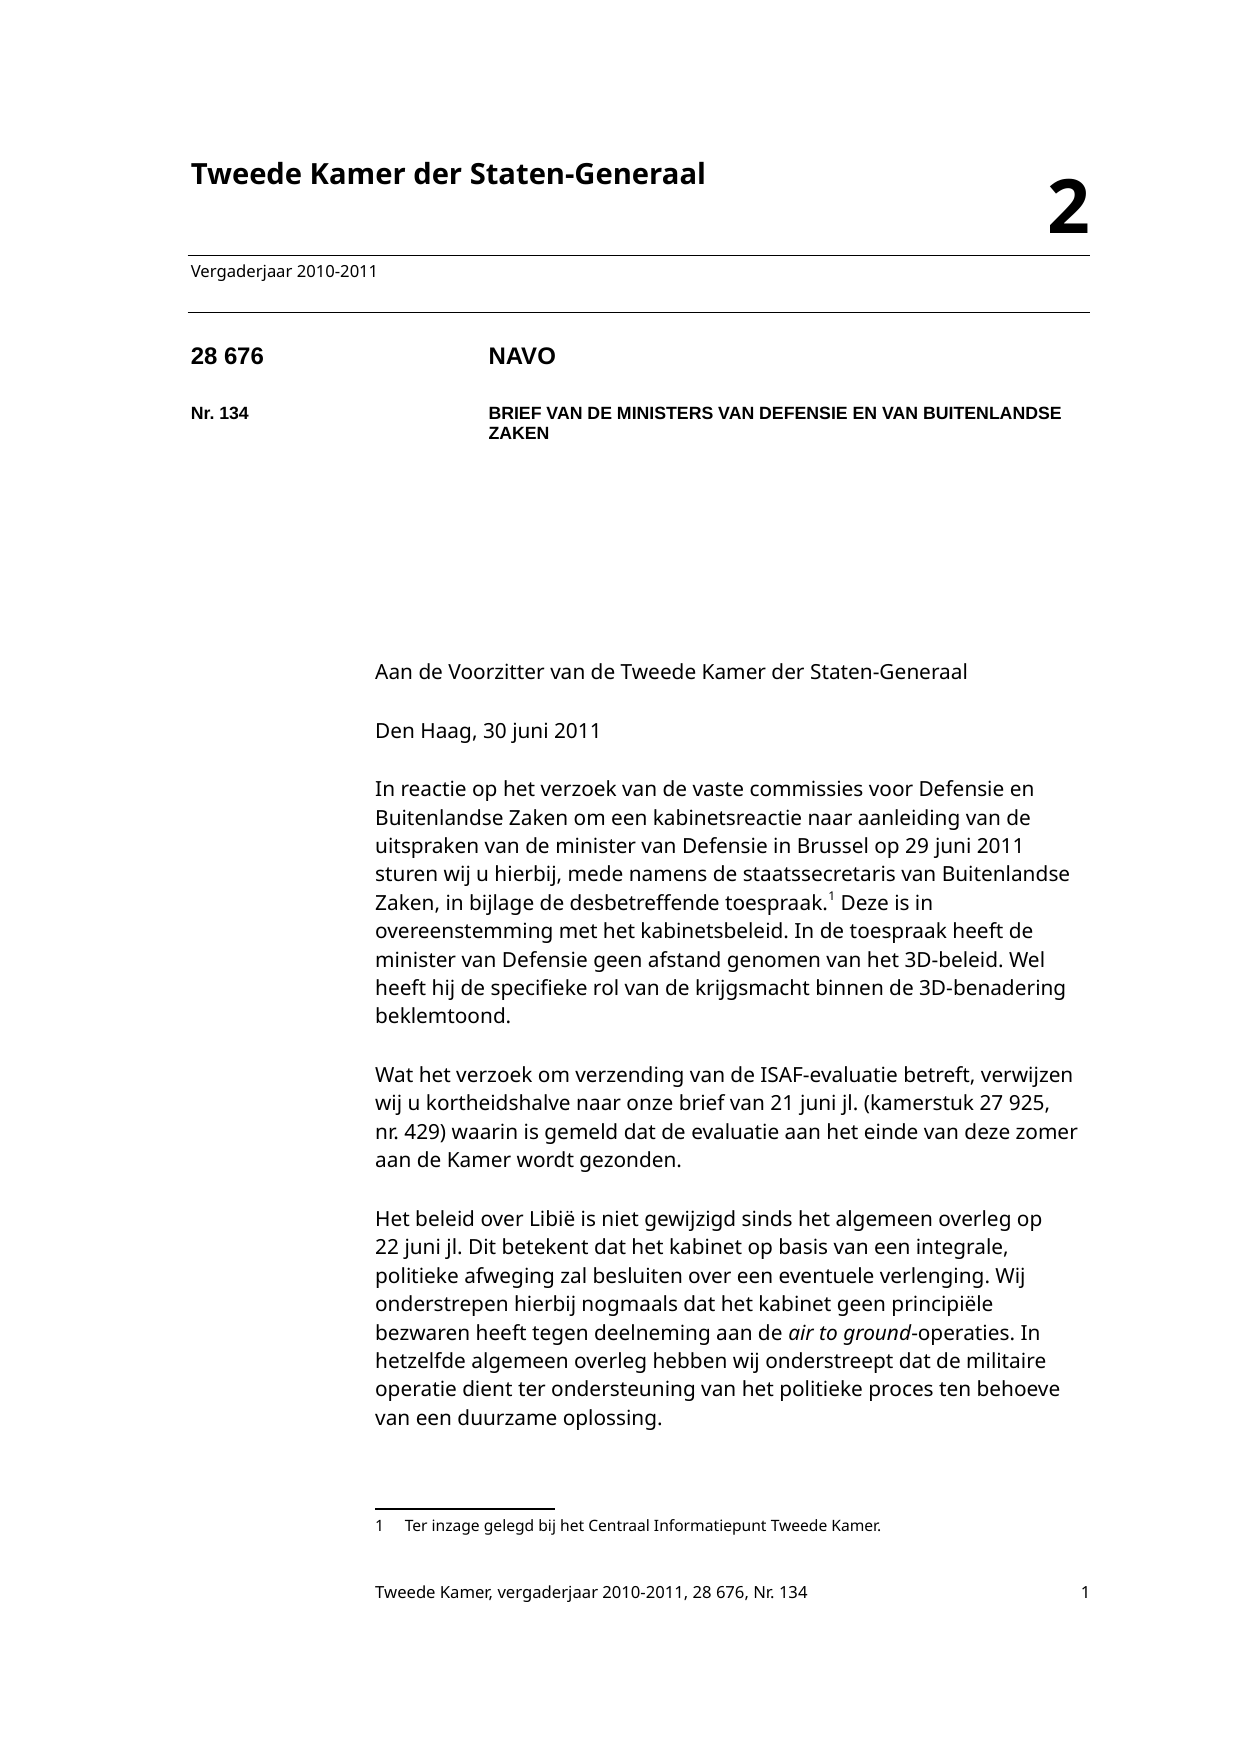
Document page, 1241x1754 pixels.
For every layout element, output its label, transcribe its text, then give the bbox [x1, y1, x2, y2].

table_cell [485, 313, 1090, 339]
table_cell 28 676 [188, 339, 485, 399]
table_cell Vergaderjaar 2010-2011 [188, 256, 485, 312]
table_header 2 [910, 150, 1090, 255]
text Den Haag, 30 juni 2011 [375, 716, 1090, 744]
text Het beleid over Libië is niet gewijzigd sinds het algemeen overleg op 22 juni jl. Dit betekent dat het kabinet op basis van een integrale, politieke afweging zal besluiten over een eventuele verlenging. Wij onderstrepen hierbij nogmaals dat het kabinet geen principiële bezwaren heeft tegen deelneming aan de air to ground-operaties. In hetzelfde algemeen overleg hebben wij onderstreept dat de militaire operatie dient ter ondersteuning van het politieke proces ten behoeve van een duurzame oplossing. [375, 1204, 1090, 1431]
text Wat het verzoek om verzending van de ISAF-evaluatie betreft, verwijzen wij u kortheidshalve naar onze brief van 21 juni jl. (kamerstuk 27 925, nr. 429) waarin is gemeld dat de evaluatie aan het einde van deze zomer aan de Kamer wordt gezonden. [375, 1060, 1090, 1174]
table_header Tweede Kamer der Staten-Generaal [188, 150, 909, 255]
text Ter inzage gelegd bij het Centraal Informatiepunt Tweede Kamer. [375, 1508, 1090, 1536]
text In reactie op het verzoek van de vaste commissies voor Defensie en Buitenlandse Zaken om een kabinetsreactie naar aanleiding van de uitspraken van de minister van Defensie in Brussel op 29 juni 2011 sturen wij u hierbij, mede namens de staatssecretaris van Buitenlandse Zaken, in bijlage de desbetreffende toespraak. Deze is in overeenstemming met het kabinetsbeleid. In de toespraak heeft de minister van Defensie geen afstand genomen van het 3D-beleid. Wel heeft hij de specifieke rol van de krijgsmacht binnen de 3D-benadering beklemtoond. [375, 774, 1090, 1030]
table_cell [485, 256, 1090, 312]
table_cell [188, 313, 485, 339]
text Aan de Voorzitter van de Tweede Kamer der Staten-Generaal [375, 657, 1090, 686]
table_cell NAVO [485, 339, 1090, 399]
table_cell Nr. 134 [188, 399, 485, 539]
table_cell BRIEF VAN DE MINISTERS VAN DEFENSIE EN VAN BUITENLANDSE ZAKEN [485, 399, 1090, 539]
